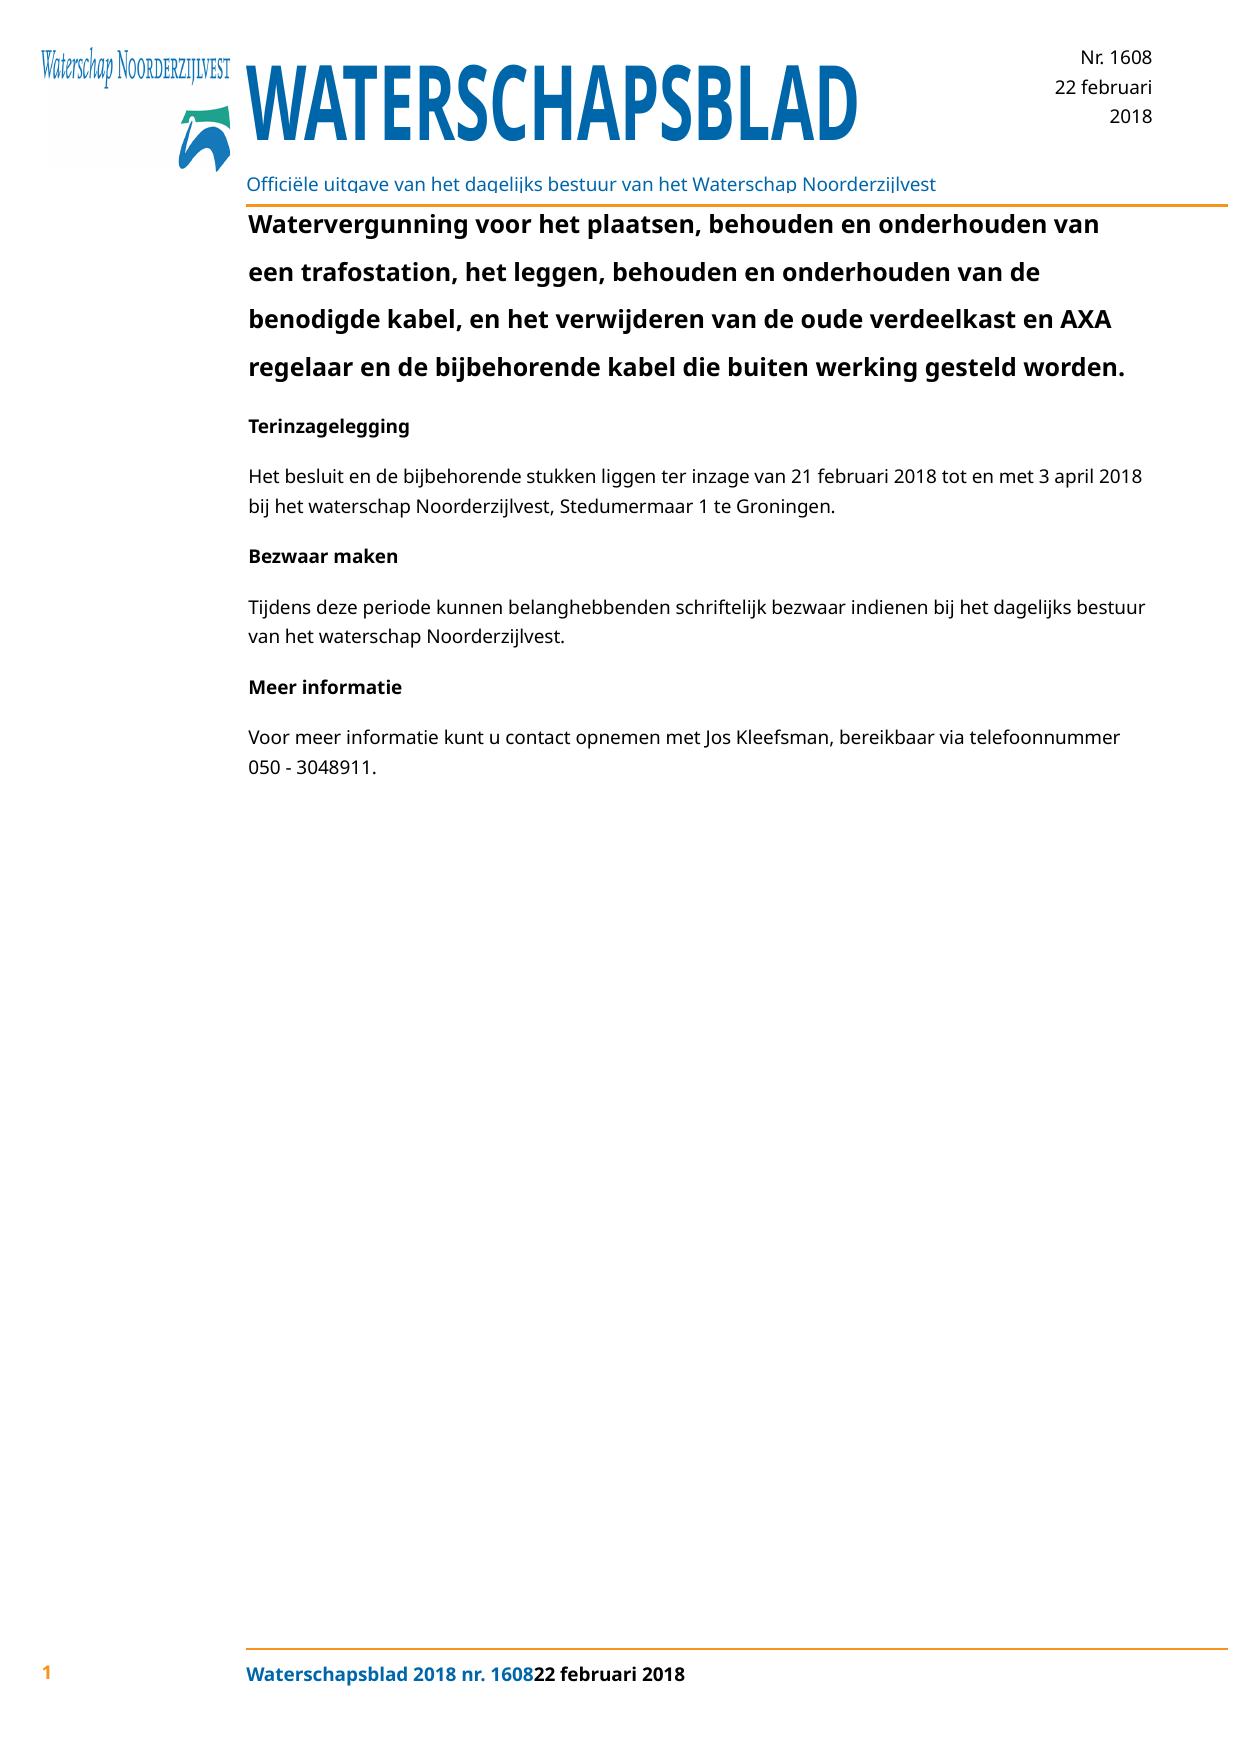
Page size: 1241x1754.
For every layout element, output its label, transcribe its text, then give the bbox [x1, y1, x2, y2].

text Terinzagelegging [248, 413, 1152, 439]
text Voor meer informatie kunt u contact opnemen met Jos Kleefsman, bereikbaar via telefoonnummer 050 - 3048911. [248, 724, 1152, 780]
text Meer informatie [248, 674, 1152, 700]
text Bezwaar maken [248, 543, 1152, 569]
text Tijdens deze periode kunnen belanghebbenden schriftelijk bezwaar indienen bij het dagelijks bestuur van het waterschap Noorderzijlvest. [248, 594, 1152, 649]
picture [41, 47, 231, 172]
text Het besluit en de bijbehorende stukken liggen ter inzage van 21 februari 2018 tot en met 3 april 2018 bij het waterschap Noorderzijlvest, Stedumermaar 1 te Groningen. [248, 463, 1152, 519]
text Watervergunning voor het plaatsen, behouden en onderhouden van een trafostation, het leggen, behouden en onderhouden van de benodigde kabel, en het verwijderen van de oude verdeelkast en AXA regelaar en de bijbehorende kabel die buiten werking gesteld worden. [248, 207, 1152, 384]
